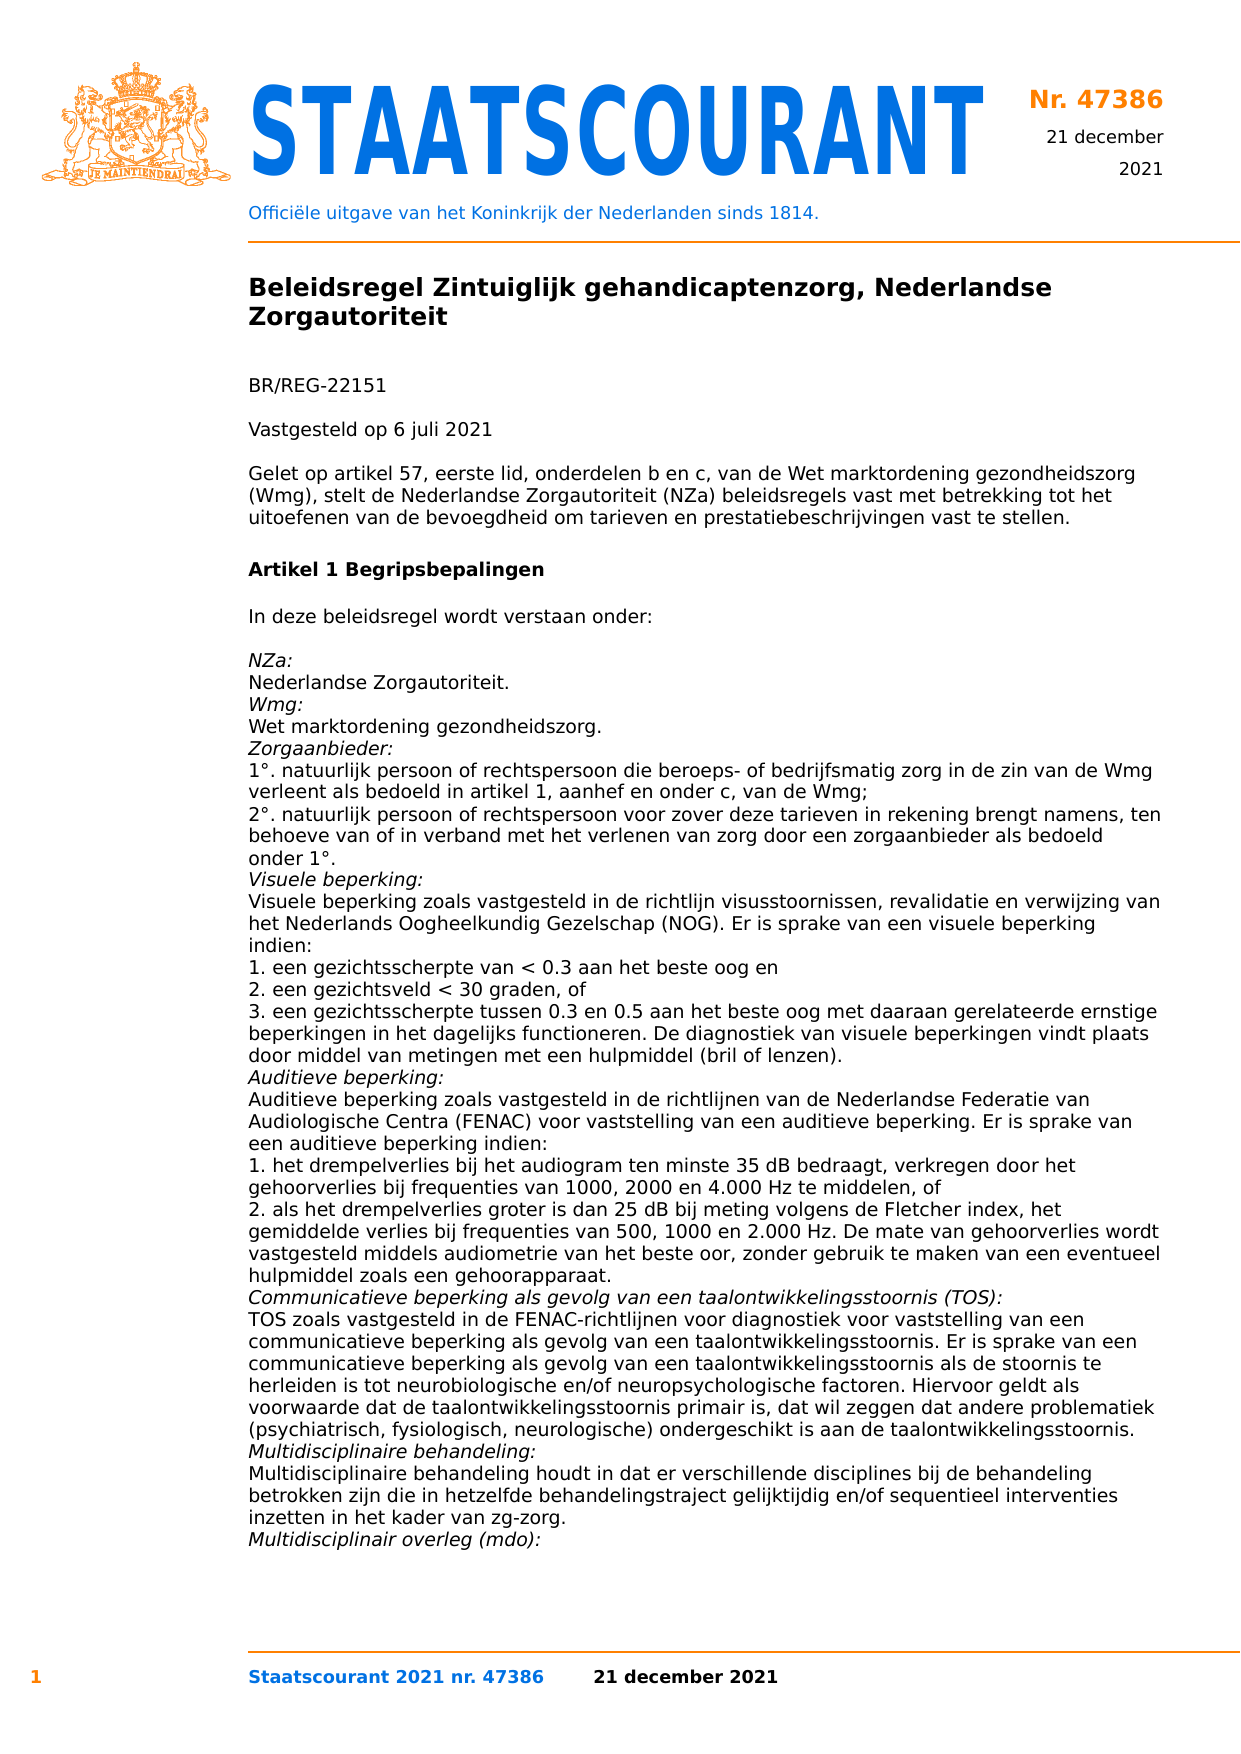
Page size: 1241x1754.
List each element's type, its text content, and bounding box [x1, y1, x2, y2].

text NZa: [248, 649, 1163, 672]
text 2. als het drempelverlies groter is dan 25 dB bij meting volgens de Fletcher index, het gemiddelde verlies bij frequenties van 500, 1000 en 2.000 Hz. De mate van gehoorverlies wordt vastgesteld middels audiometrie van het beste oor, zonder gebruik te maken van een eventueel hulpmiddel zoals een gehoorapparaat. [248, 1199, 1163, 1287]
text Multidisciplinaire behandeling: [248, 1441, 1163, 1463]
text In deze beleidsregel wordt verstaan onder: [248, 606, 1163, 628]
text Auditieve beperking: [248, 1067, 1163, 1089]
text Wmg: [248, 693, 1163, 716]
table_header STAATSCOURANT [248, 62, 998, 203]
text 1. een gezichtsscherpte van < 0.3 aan het beste oog en [248, 957, 1163, 979]
text Vastgesteld op 6 juli 2021 [248, 419, 1163, 441]
text TOS zoals vastgesteld in de FENAC-richtlijnen voor diagnostiek voor vaststelling van een communicatieve beperking als gevolg van een taalontwikkelingsstoornis. Er is sprake van een communicatieve beperking als gevolg van een taalontwikkelingsstoornis als de stoornis te herleiden is tot neurobiologische en/of neuropsychologische factoren. Hiervoor geldt als voorwaarde dat de taalontwikkelingsstoornis primair is, dat wil zeggen dat andere problematiek (psychiatrisch, fysiologisch, neurologische) ondergeschikt is aan de taalontwikkelingsstoornis. [248, 1309, 1163, 1441]
text Visuele beperking: [248, 869, 1163, 891]
table_cell 2021 [998, 153, 1240, 203]
text Zorgaanbieder: [248, 737, 1163, 759]
picture [41, 62, 231, 186]
text 1. het drempelverlies bij het audiogram ten minste 35 dB bedraagt, verkregen door het gehoorverlies bij frequenties van 1000, 2000 en 4.000 Hz te middelen, of [248, 1155, 1163, 1199]
subtitle Artikel 1 Begripsbepalingen [248, 559, 1163, 581]
text Multidisciplinair overleg (mdo): [248, 1529, 1163, 1551]
table_cell Officiële uitgave van het Koninkrijk der Nederlanden sinds 1814. [248, 203, 1240, 241]
text Nederlandse Zorgautoriteit. [248, 672, 1163, 693]
text 1°. natuurlijk persoon of rechtspersoon die beroeps- of bedrijfsmatig zorg in de zin van de Wmg verleent als bedoeld in artikel 1, aanhef en onder c, van de Wmg; [248, 759, 1163, 803]
text Auditieve beperking zoals vastgesteld in de richtlijnen van de Nederlandse Federatie van Audiologische Centra (FENAC) voor vaststelling van een auditieve beperking. Er is sprake van een auditieve beperking indien: [248, 1089, 1163, 1155]
text Visuele beperking zoals vastgesteld in de richtlijn visusstoornissen, revalidatie en verwijzing van het Nederlands Oogheelkundig Gezelschap (NOG). Er is sprake van een visuele beperking indien: [248, 891, 1163, 957]
table_cell 21 december [998, 121, 1240, 153]
table_header [25, 62, 248, 241]
text BR/REG-22151 [248, 375, 1163, 397]
text 2°. natuurlijk persoon of rechtspersoon voor zover deze tarieven in rekening brengt namens, ten behoeve van of in verband met het verlenen van zorg door een zorgaanbieder als bedoeld onder 1°. [248, 803, 1163, 869]
text 2. een gezichtsveld < 30 graden, of [248, 979, 1163, 1001]
text Communicatieve beperking als gevolg van een taalontwikkelingsstoornis (TOS): [248, 1287, 1163, 1309]
text Wet marktordening gezondheidszorg. [248, 716, 1163, 737]
text Multidisciplinaire behandeling houdt in dat er verschillende disciplines bij de behandeling betrokken zijn die in hetzelfde behandelingstraject gelijktijdig en/of sequentieel interventies inzetten in het kader van zg-zorg. [248, 1463, 1163, 1529]
table_header Nr. 47386 [998, 62, 1240, 121]
text 3. een gezichtsscherpte tussen 0.3 en 0.5 aan het beste oog met daaraan gerelateerde ernstige beperkingen in het dagelijks functioneren. De diagnostiek van visuele beperkingen vindt plaats door middel van metingen met een hulpmiddel (bril of lenzen). [248, 1001, 1163, 1067]
text Gelet op artikel 57, eerste lid, onderdelen b en c, van de Wet marktordening gezondheidszorg (Wmg), stelt de Nederlandse Zorgautoriteit (NZa) beleidsregels vast met betrekking tot het uitoefenen van de bevoegdheid om tarieven en prestatiebeschrijvingen vast te stellen. [248, 463, 1163, 529]
subtitle Beleidsregel Zintuiglijk gehandicaptenzorg, Nederlandse Zorgautoriteit [248, 273, 1163, 331]
